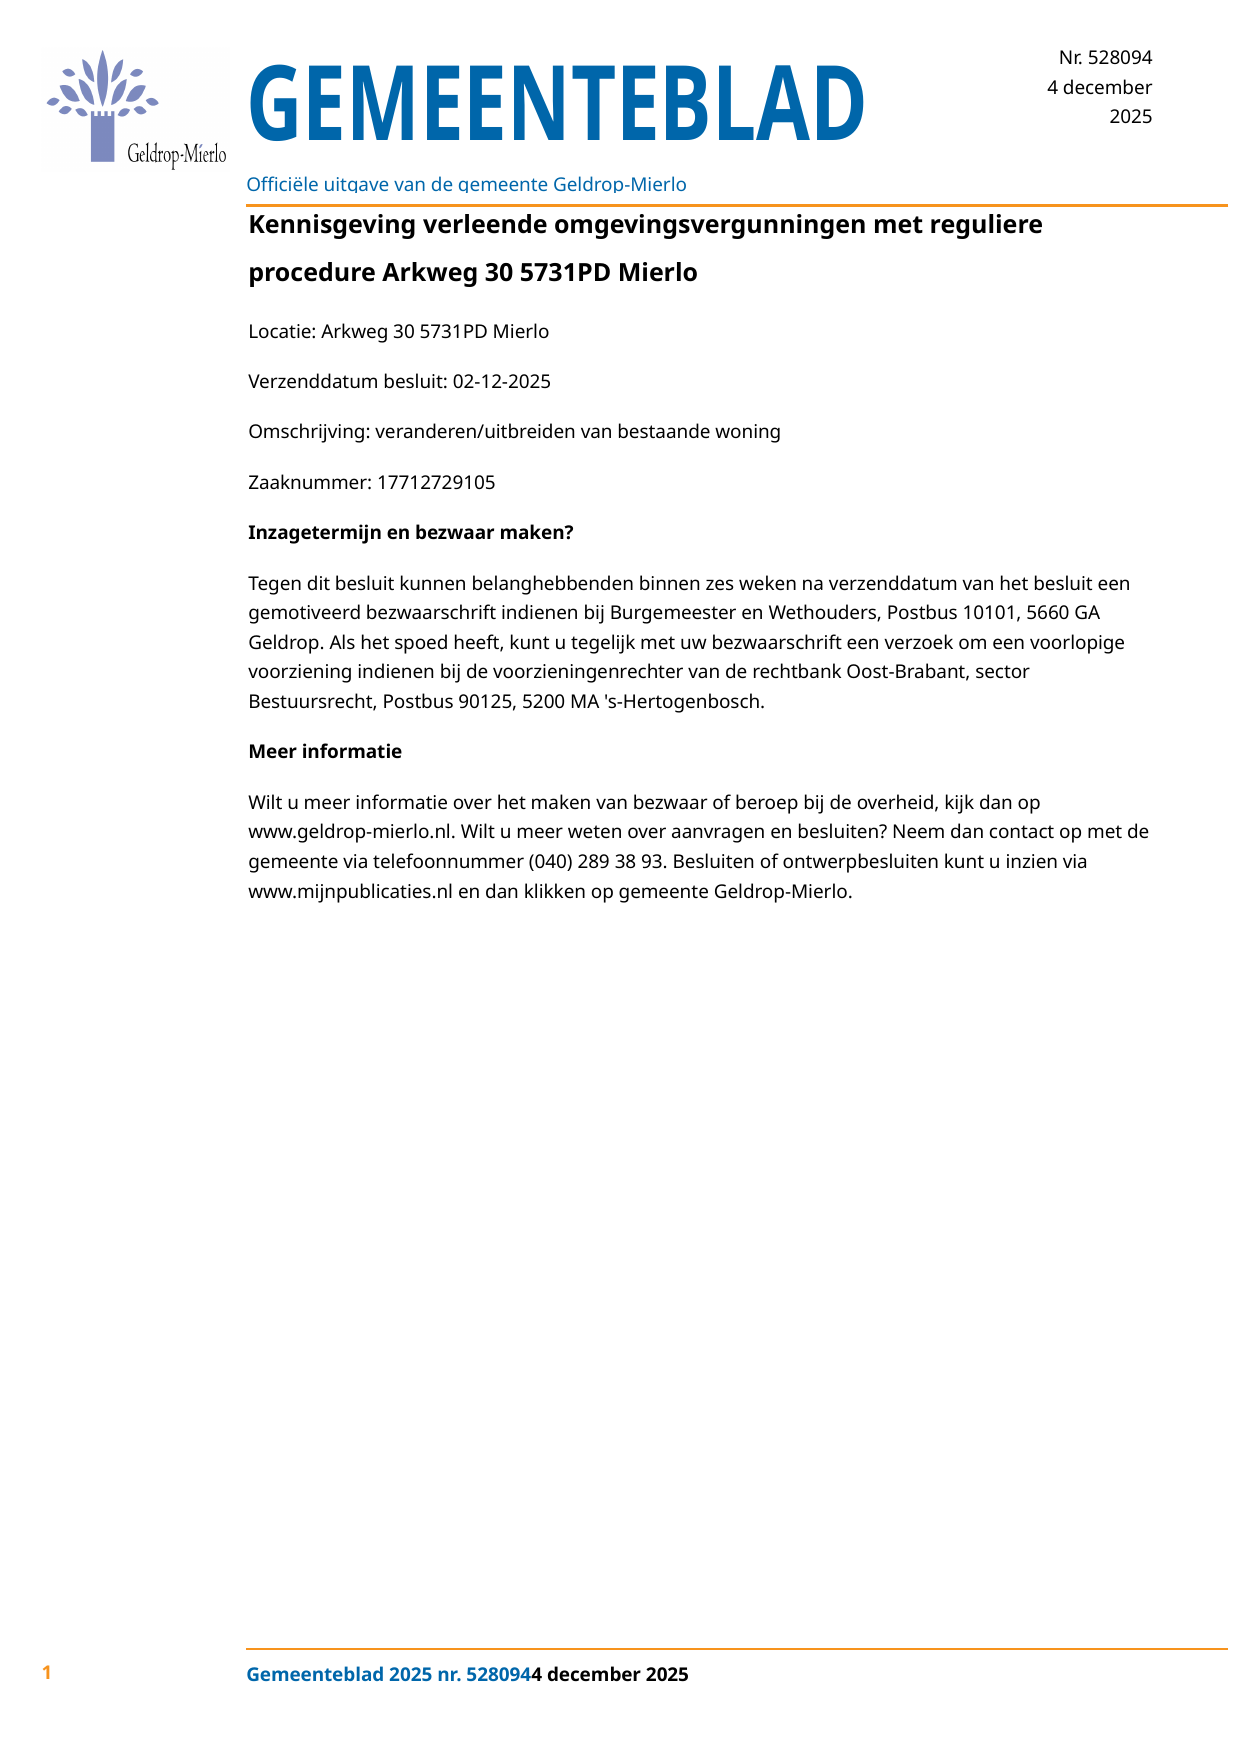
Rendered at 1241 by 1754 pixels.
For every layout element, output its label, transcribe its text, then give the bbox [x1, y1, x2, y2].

text Meer informatie [248, 739, 1152, 764]
text Inzagetermijn en bezwaar maken? [248, 519, 1152, 545]
text Wilt u meer informatie over het maken van bezwaar of beroep bij de overheid, kijk dan op www.geldrop-mierlo.nl. Wilt u meer weten over aanvragen en besluiten? Neem dan contact op met de gemeente via telefoonnummer (040) 289 38 93. Besluiten of ontwerpbesluiten kunt u inzien via www.mijnpublicaties.nl en dan klikken op gemeente Geldrop-Mierlo. [248, 789, 1152, 904]
text Tegen dit besluit kunnen belanghebbenden binnen zes weken na verzenddatum van het besluit een gemotiveerd bezwaarschrift indienen bij Burgemeester en Wethouders, Postbus 10101, 5660 GA Geldrop. Als het spoed heeft, kunt u tegelijk met uw bezwaarschrift een verzoek om een voorlopige voorziening indienen bij de voorzieningenrechter van de rechtbank Oost-Brabant, sector Bestuursrecht, Postbus 90125, 5200 MA 's-Hertogenbosch. [248, 570, 1152, 714]
text Omschrijving: veranderen/uitbreiden van bestaande woning [248, 419, 1152, 444]
picture [41, 47, 231, 172]
text Verzenddatum besluit: 02-12-2025 [248, 368, 1152, 394]
text Kennisgeving verleende omgevingsvergunningen met reguliere procedure Arkweg 30 5731PD Mierlo [248, 207, 1152, 288]
text Zaaknummer: 17712729105 [248, 469, 1152, 495]
text Locatie: Arkweg 30 5731PD Mierlo [248, 318, 1152, 344]
